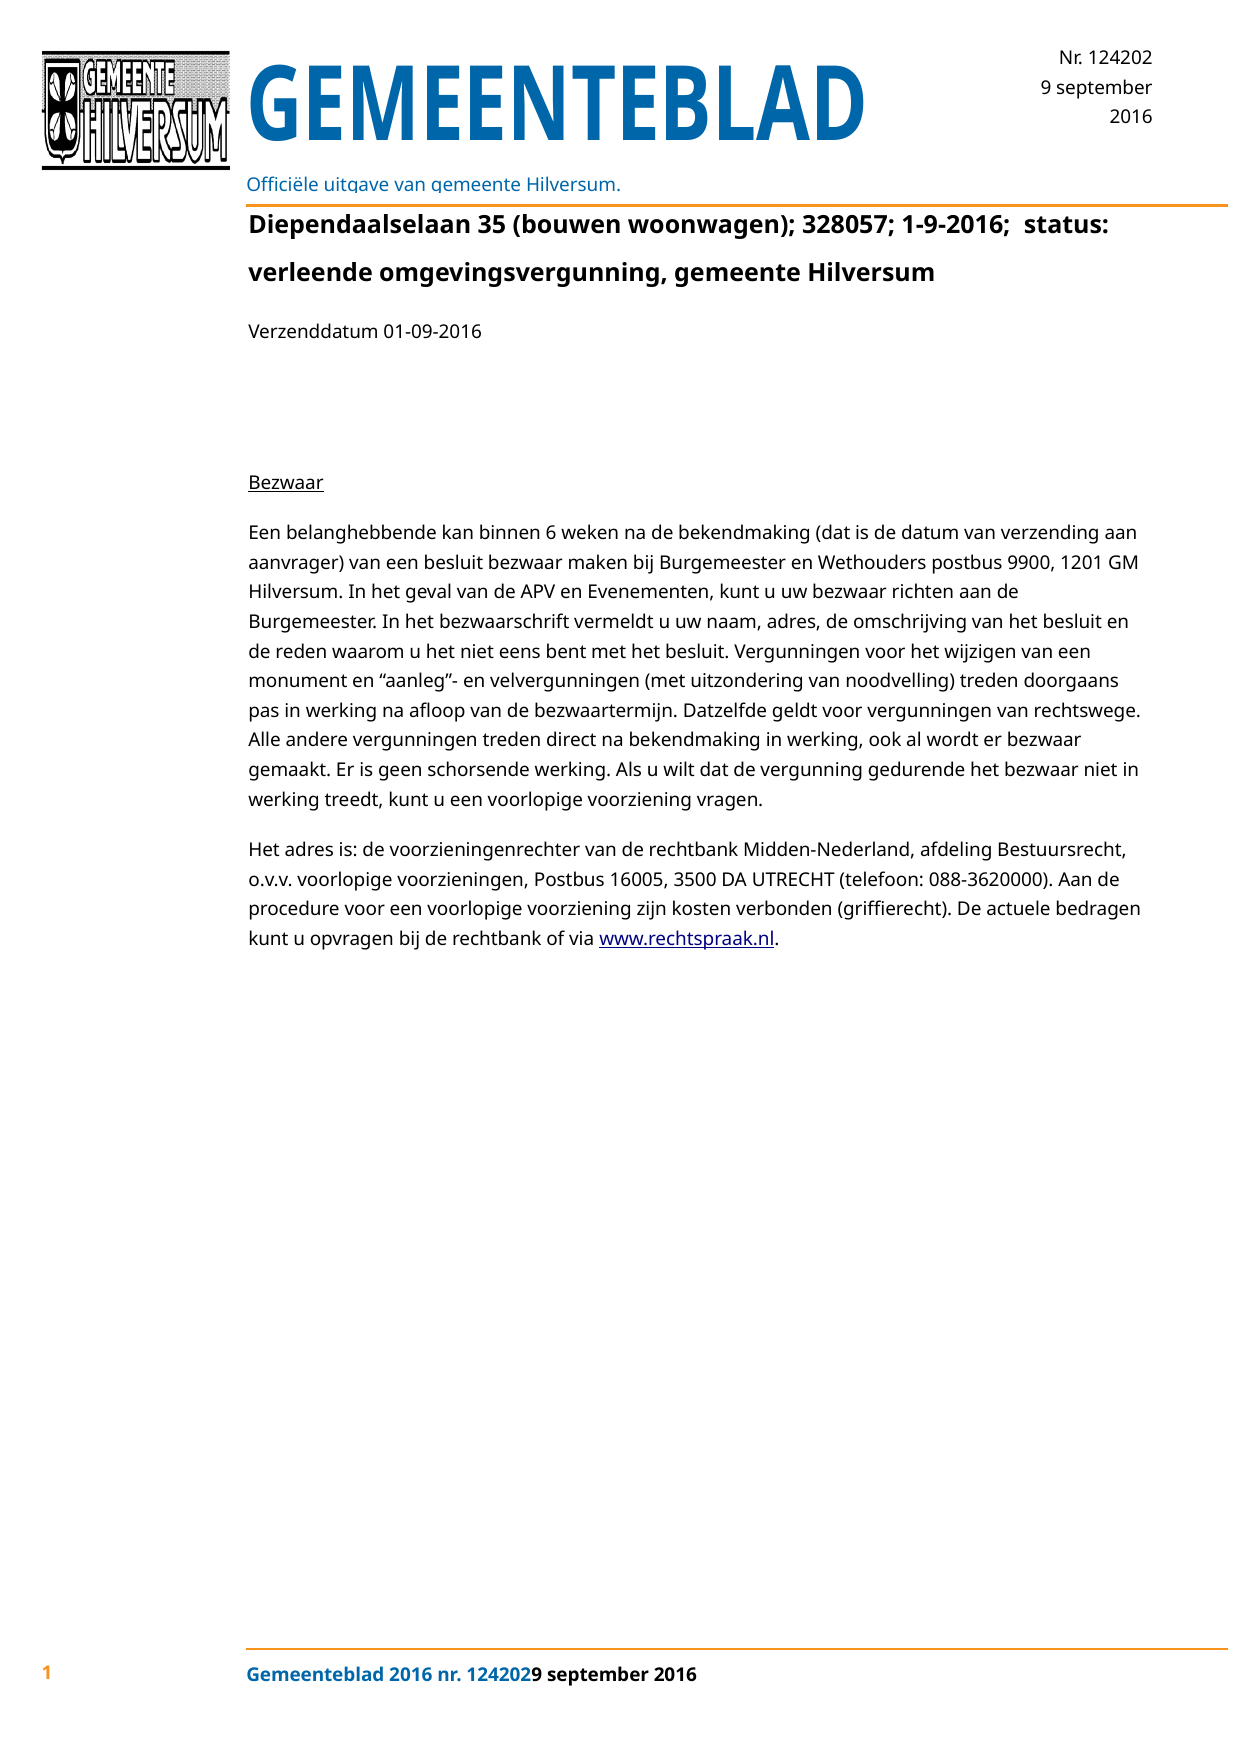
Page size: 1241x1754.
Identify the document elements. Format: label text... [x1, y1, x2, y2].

picture [41, 47, 231, 172]
text Een belanghebbende kan binnen 6 weken na de bekendmaking (dat is de datum van verzending aan aanvrager) van een besluit bezwaar maken bij Burgemeester en Wethouders postbus 9900, 1201 GM Hilversum. In het geval van de APV en Evenementen, kunt u uw bezwaar richten aan de Burgemeester. In het bezwaarschrift vermeldt u uw naam, adres, de omschrijving van het besluit en de reden waarom u het niet eens bent met het besluit. Vergunningen voor het wijzigen van een monument en “aanleg”- en velvergunningen (met uitzondering van noodvelling) treden doorgaans pas in werking na afloop van de bezwaartermijn. Datzelfde geldt voor vergunningen van rechtswege. Alle andere vergunningen treden direct na bekendmaking in werking, ook al wordt er bezwaar gemaakt. Er is geen schorsende werking. Als u wilt dat de vergunning gedurende het bezwaar niet in werking treedt, kunt u een voorlopige voorziening vragen. [248, 519, 1152, 812]
text Bezwaar [248, 469, 1152, 495]
text Verzenddatum 01-09-2016 [248, 318, 1152, 344]
text Het adres is: de voorzieningenrechter van de rechtbank Midden-Nederland, afdeling Bestuursrecht, o.v.v. voorlopige voorzieningen, Postbus 16005, 3500 DA UTRECHT (telefoon: 088-3620000). Aan de procedure voor een voorlopige voorziening zijn kosten verbonden (griffierecht). De actuele bedragen kunt u opvragen bij de rechtbank of via www.rechtspraak.nl. [248, 836, 1152, 951]
text Diependaalselaan 35 (bouwen woonwagen); 328057; 1-9-2016; status: verleende omgevingsvergunning, gemeente Hilversum [248, 207, 1152, 288]
